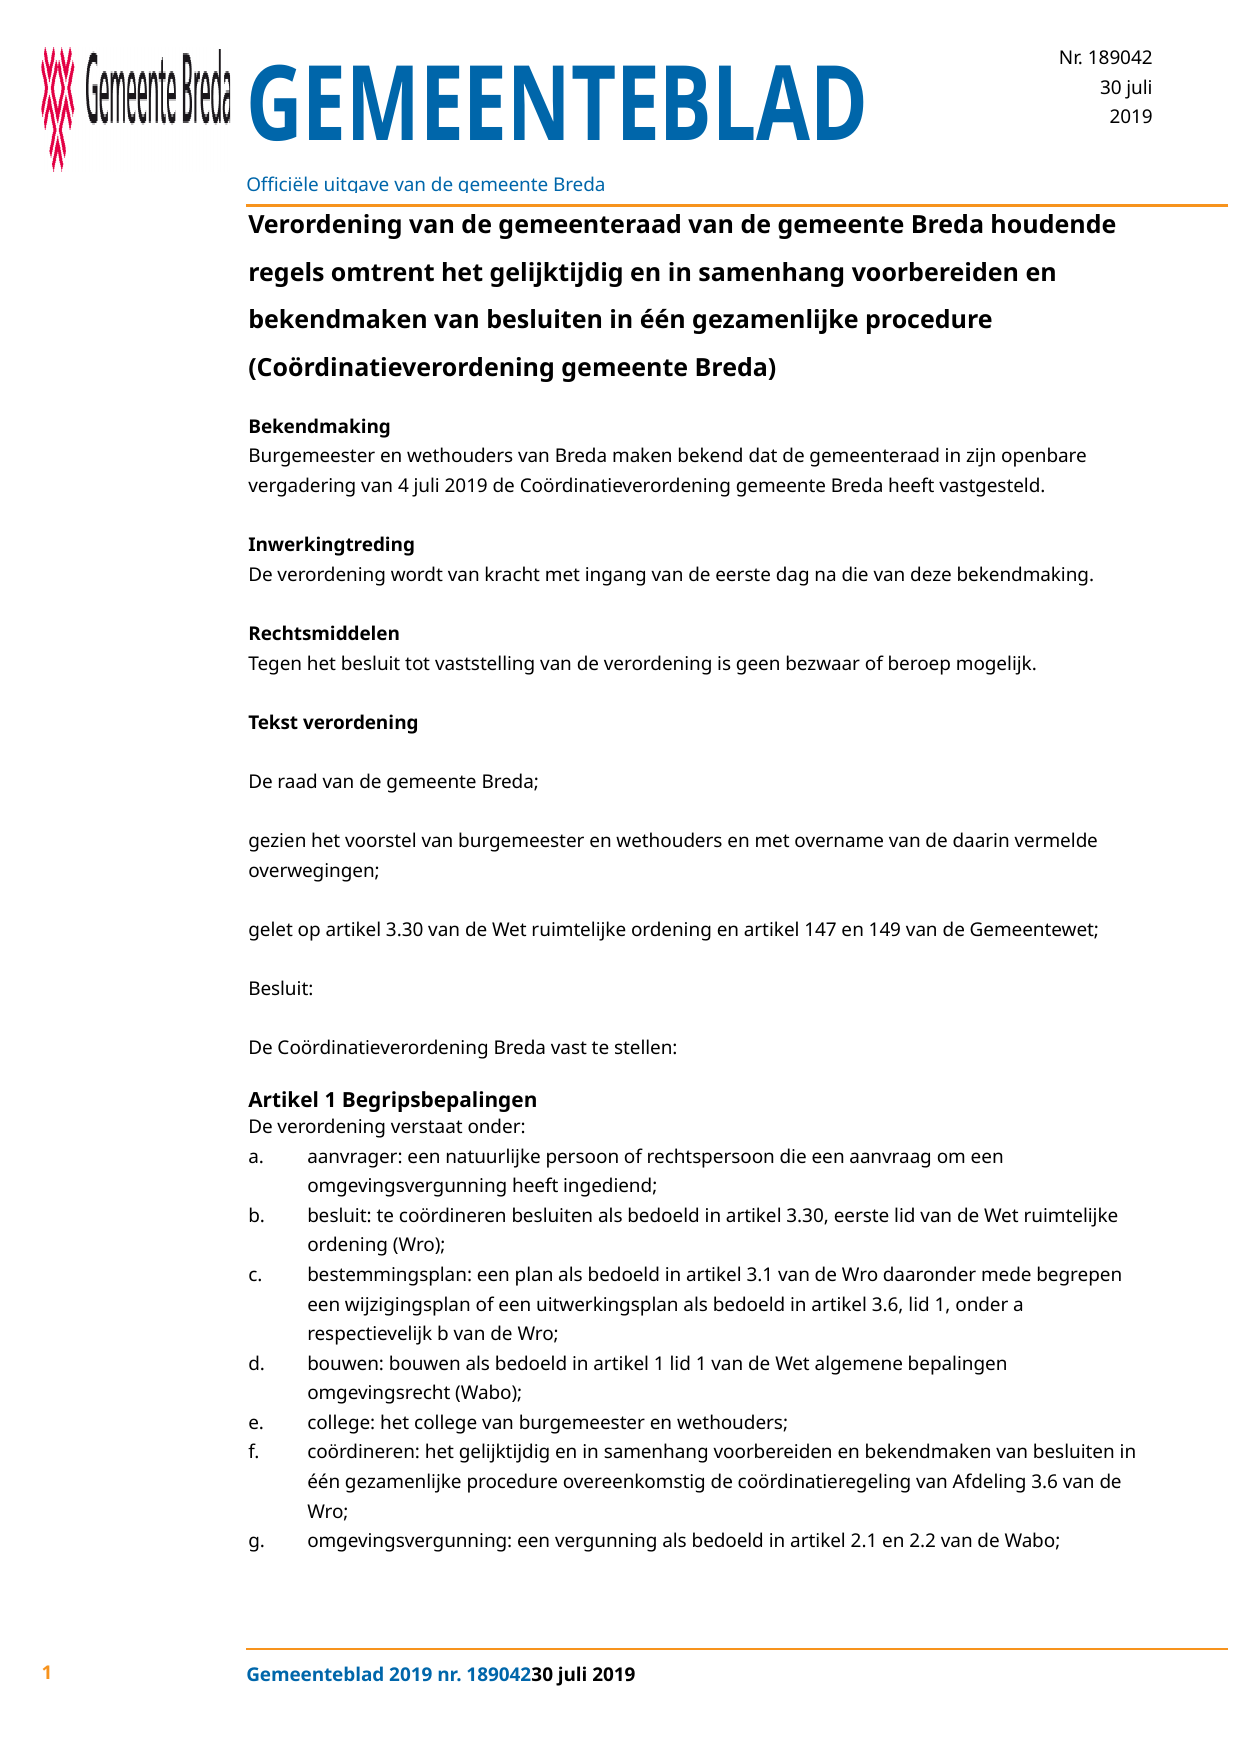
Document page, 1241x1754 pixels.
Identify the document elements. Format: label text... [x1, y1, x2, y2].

list omgevingsvergunning: een vergunning als bedoeld in artikel 2.1 en 2.2 van de Wabo; [248, 1527, 1152, 1553]
list college: het college van burgemeester en wethouders; [248, 1409, 1152, 1435]
text Rechtsmiddelen [248, 620, 1152, 646]
text Inwerkingtreding [248, 531, 1152, 557]
list bestemmingsplan: een plan als bedoeld in artikel 3.1 van de Wro daaronder mede begrepen een wijzigingsplan of een uitwerkingsplan als bedoeld in artikel 3.6, lid 1, onder a respectievelijk b van de Wro; [248, 1261, 1152, 1346]
list coördineren: het gelijktijdig en in samenhang voorbereiden en bekendmaken van besluiten in één gezamenlijke procedure overeenkomstig de coördinatieregeling van Afdeling 3.6 van de Wro; [248, 1439, 1152, 1523]
text gelet op artikel 3.30 van de Wet ruimtelijke ordening en artikel 147 en 149 van de Gemeentewet; [248, 916, 1152, 942]
text gezien het voorstel van burgemeester en wethouders en met overname van de daarin vermelde overwegingen; [248, 827, 1152, 883]
text De Coördinatieverordening Breda vast te stellen: [248, 1034, 1152, 1060]
text Besluit: [248, 975, 1152, 1001]
list aanvrager: een natuurlijke persoon of rechtspersoon die een aanvraag om een omgevingsvergunning heeft ingediend; [248, 1143, 1152, 1198]
text Tegen het besluit tot vaststelling van de verordening is geen bezwaar of beroep mogelijk. [248, 650, 1152, 676]
text Verordening van de gemeenteraad van de gemeente Breda houdende regels omtrent het gelijktijdig en in samenhang voorbereiden en bekendmaken van besluiten in één gezamenlijke procedure (Coӧrdinatieverordening gemeente Breda) [248, 207, 1152, 384]
text Bekendmaking [248, 413, 1152, 439]
list besluit: te coördineren besluiten als bedoeld in artikel 3.30, eerste lid van de Wet ruimtelijke ordening (Wro); [248, 1202, 1152, 1257]
text De raad van de gemeente Breda; [248, 768, 1152, 794]
text De verordening verstaat onder: [248, 1113, 1152, 1139]
text Tekst verordening [248, 709, 1152, 735]
text Burgemeester en wethouders van Breda maken bekend dat de gemeenteraad in zijn openbare vergadering van 4 juli 2019 de Coördinatieverordening gemeente Breda heeft vastgesteld. [248, 443, 1152, 498]
picture [41, 47, 231, 172]
text De verordening wordt van kracht met ingang van de eerste dag na die van deze bekendmaking. [248, 561, 1152, 587]
list bouwen: bouwen als bedoeld in artikel 1 lid 1 van de Wet algemene bepalingen omgevingsrecht (Wabo); [248, 1350, 1152, 1405]
text Artikel 1 Begripsbepalingen [248, 1085, 1152, 1113]
